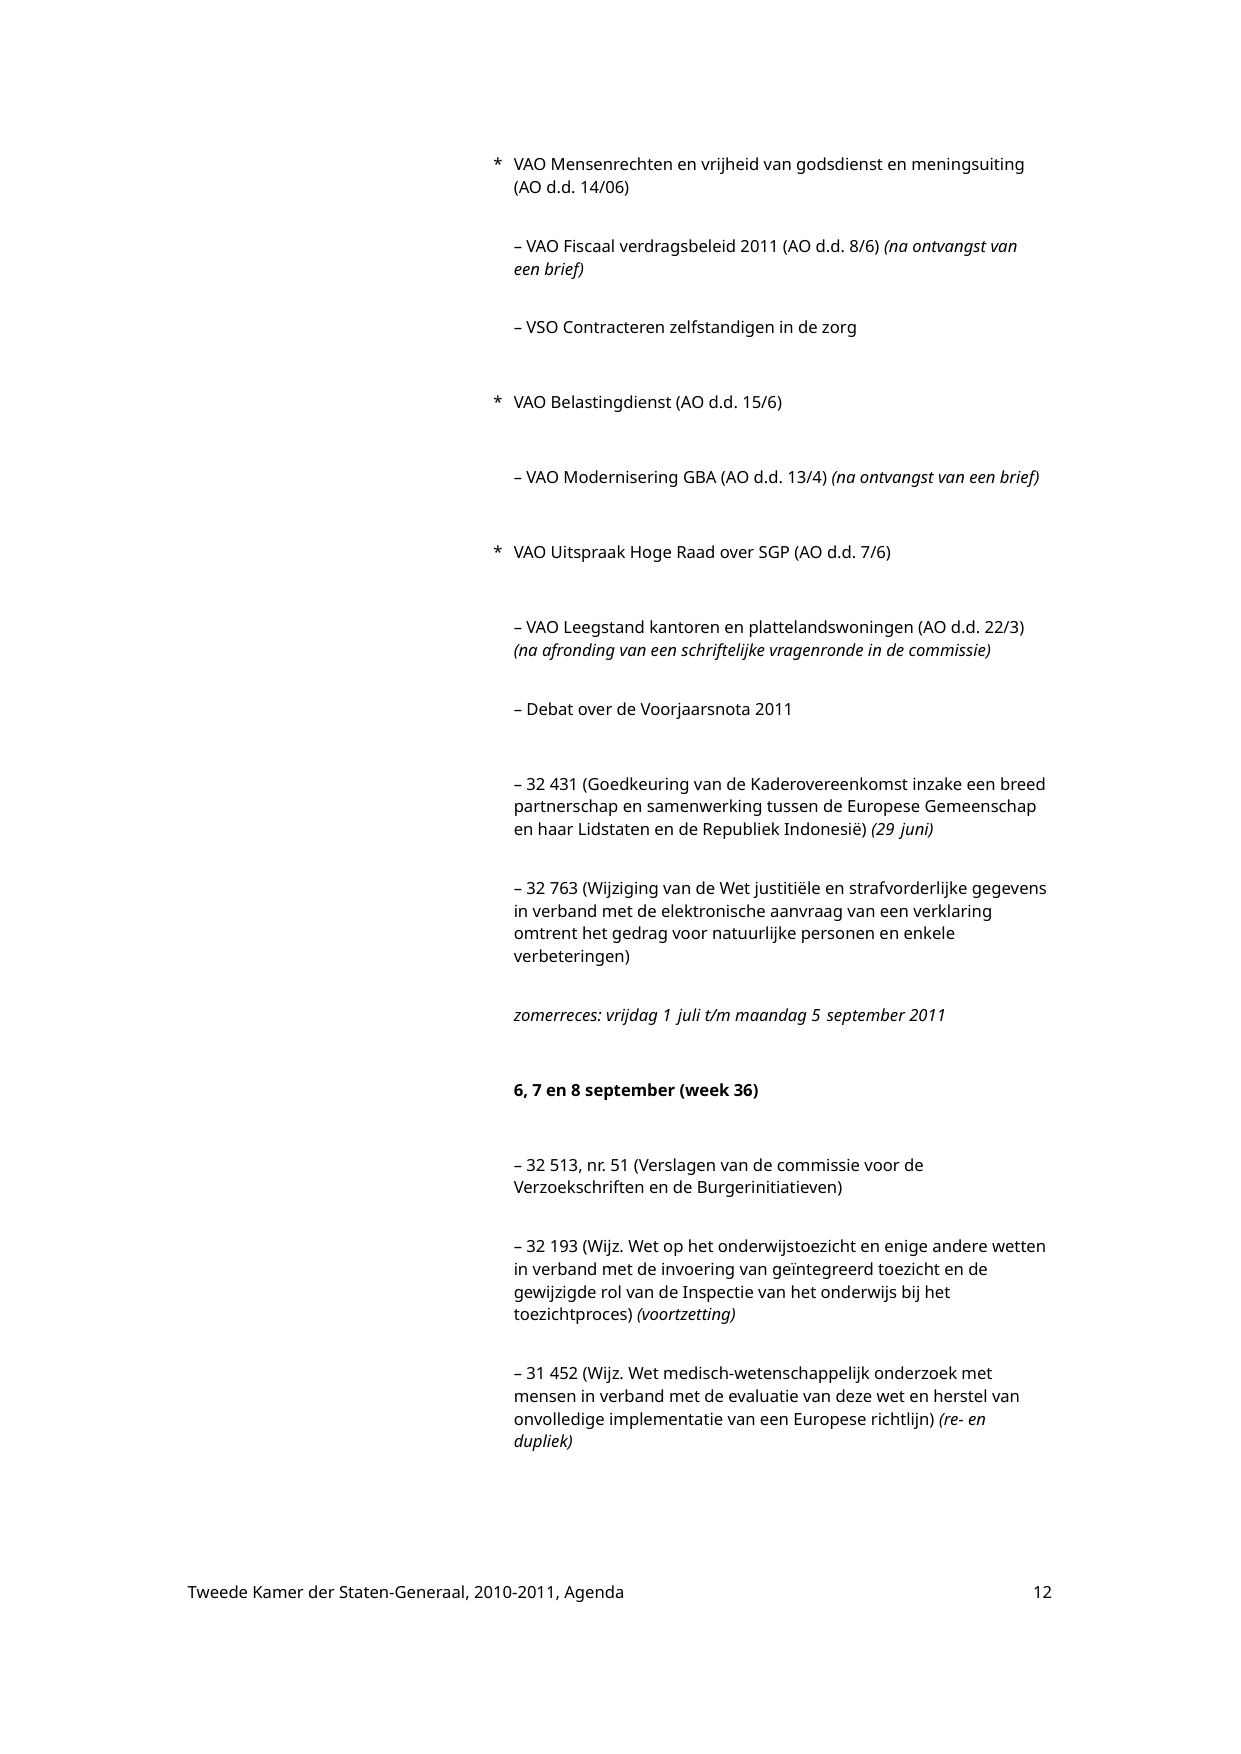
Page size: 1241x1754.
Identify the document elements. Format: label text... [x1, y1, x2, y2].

table_cell [188, 150, 490, 231]
table_cell – VAO Modernisering GBA (AO d.d. 13/4) (na ontvangst van een brief) [510, 463, 1053, 538]
table_cell [188, 538, 490, 613]
table_cell – 32 431 (Goedkeuring van de Kaderovereenkomst inzake een breed partnerschap en samenwerking tussen de Europese Gemeenschap en haar Lidstaten en de Republiek Indonesië) (29 juni) [510, 769, 1053, 873]
table_cell [490, 1150, 510, 1232]
table_cell [490, 769, 510, 873]
table_cell [188, 1359, 490, 1486]
table_cell [188, 694, 490, 769]
table_cell [188, 1232, 490, 1359]
table_cell [188, 1150, 490, 1232]
table_cell [490, 613, 510, 694]
table_cell [490, 1232, 510, 1359]
table_cell [490, 694, 510, 769]
table_cell [188, 1075, 490, 1150]
table_cell VAO Belastingdienst (AO d.d. 15/6) [510, 388, 1053, 463]
table_cell [188, 613, 490, 694]
table_cell [188, 388, 490, 463]
table_cell [490, 231, 510, 313]
table_cell [490, 313, 510, 388]
table_cell [188, 463, 490, 538]
table_cell – VAO Leegstand kantoren en plattelandswoningen (AO d.d. 22/3) (na afronding van een schriftelijke vragenronde in de commissie) [510, 613, 1053, 694]
table_cell [188, 874, 490, 1000]
table_cell [490, 874, 510, 1000]
table_cell zomerreces: vrijdag 1 juli t/m maandag 5 september 2011 [510, 1000, 1053, 1075]
table_cell – VAO Fiscaal verdragsbeleid 2011 (AO d.d. 8/6) (na ontvangst van een brief) [510, 231, 1053, 313]
table_cell VAO Uitspraak Hoge Raad over SGP (AO d.d. 7/6) [510, 538, 1053, 613]
table_cell * [490, 388, 510, 463]
table_cell * [490, 150, 510, 231]
table_cell [490, 1000, 510, 1075]
table_cell [188, 313, 490, 388]
table_cell [188, 1000, 490, 1075]
table_cell [490, 463, 510, 538]
table_cell – Debat over de Voorjaarsnota 2011 [510, 694, 1053, 769]
table_cell [188, 769, 490, 873]
table_cell – 31 452 (Wijz. Wet medisch-wetenschappelijk onderzoek met mensen in verband met de evaluatie van deze wet en herstel van onvolledige implementatie van een Europese richtlijn) (re- en dupliek) [510, 1359, 1053, 1486]
table_cell – 32 513, nr. 51 (Verslagen van de commissie voor de Verzoekschriften en de Burgerinitiatieven) [510, 1150, 1053, 1232]
table_cell VAO Mensenrechten en vrijheid van godsdienst en meningsuiting (AO d.d. 14/06) [510, 150, 1053, 231]
table_cell – 32 193 (Wijz. Wet op het onderwijstoezicht en enige andere wetten in verband met de invoering van geïntegreerd toezicht en de gewijzigde rol van de Inspectie van het onderwijs bij het toezichtproces) (voortzetting) [510, 1232, 1053, 1359]
table_cell [490, 1075, 510, 1150]
table_cell – VSO Contracteren zelfstandigen in de zorg [510, 313, 1053, 388]
table_cell [490, 1359, 510, 1486]
table_cell 6, 7 en 8 september (week 36) [510, 1075, 1053, 1150]
table_cell – 32 763 (Wijziging van de Wet justitiële en strafvorderlijke gegevens in verband met de elektronische aanvraag van een verklaring omtrent het gedrag voor natuurlijke personen en enkele verbeteringen) [510, 874, 1053, 1000]
table_cell * [490, 538, 510, 613]
table_cell [188, 231, 490, 313]
